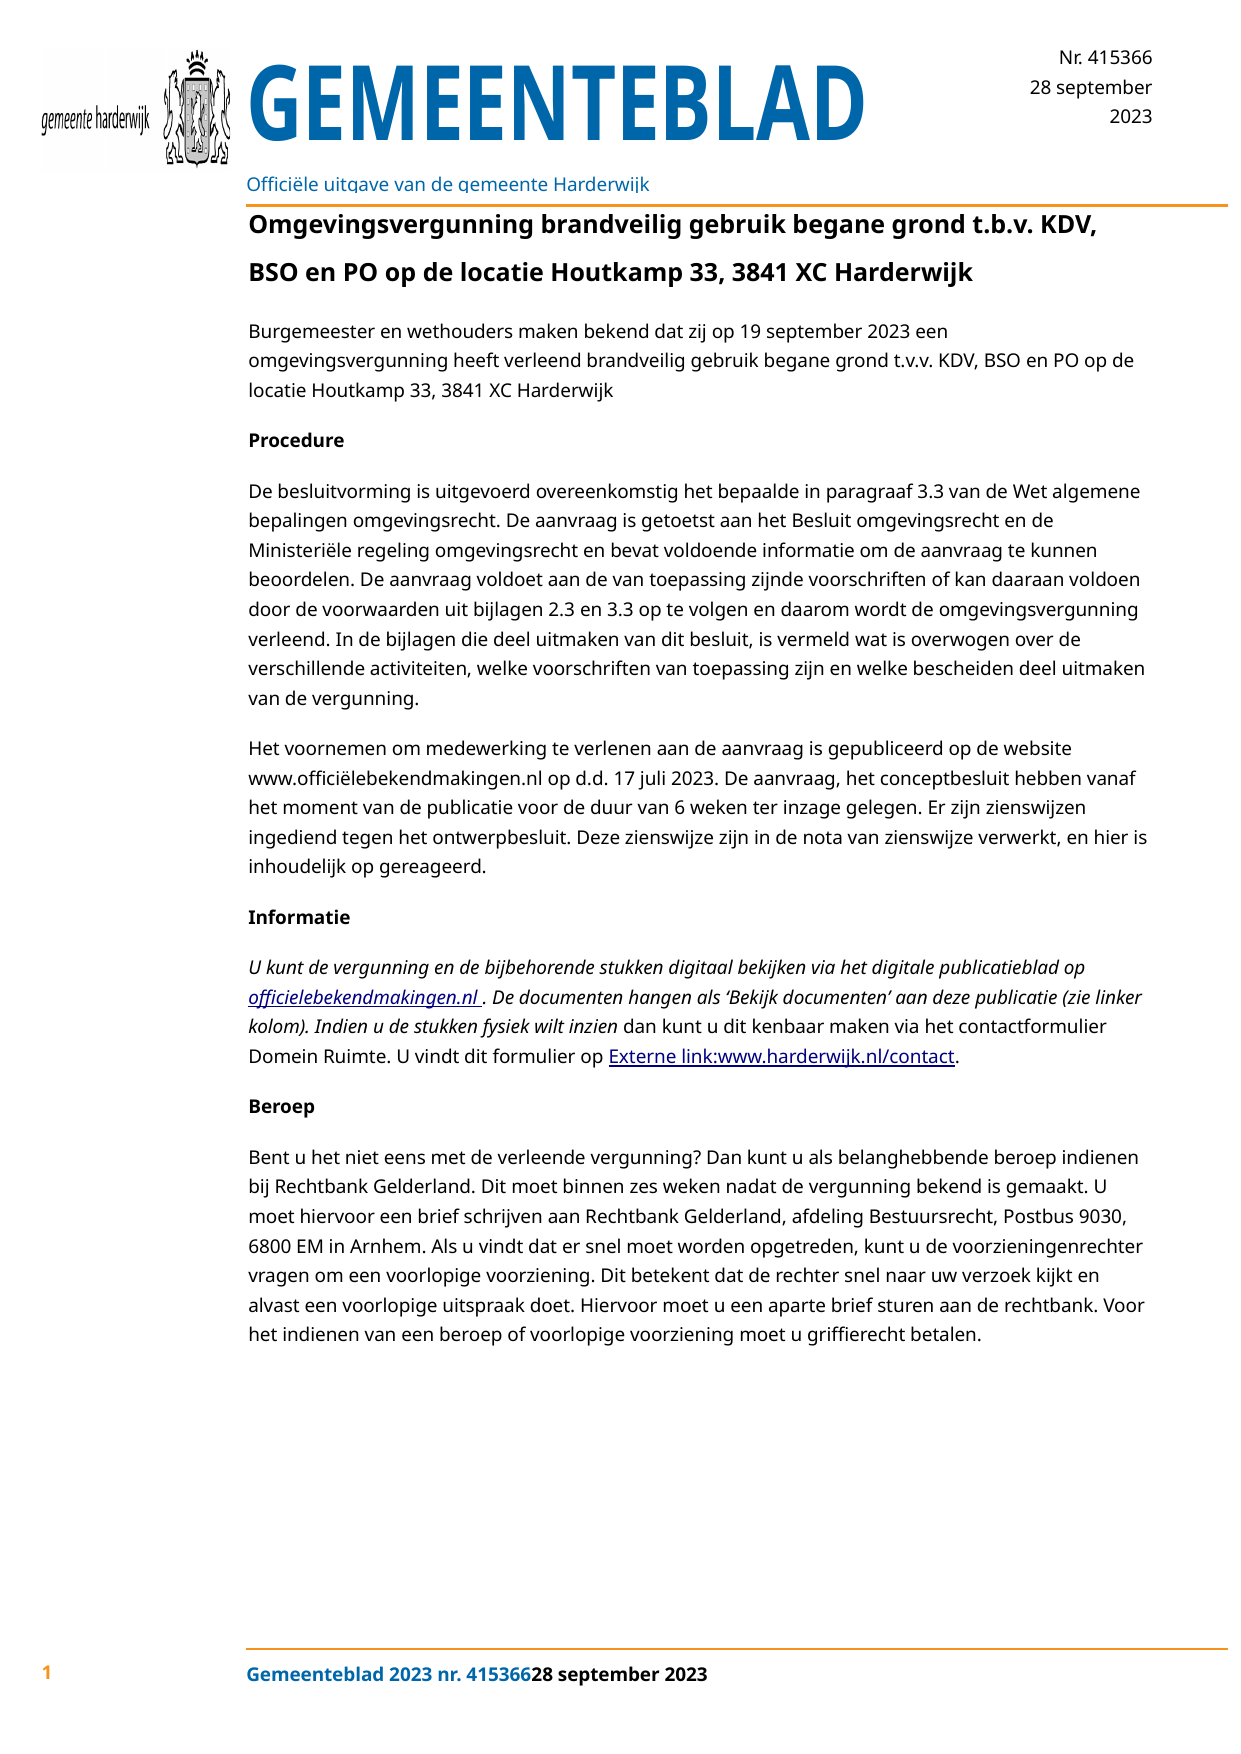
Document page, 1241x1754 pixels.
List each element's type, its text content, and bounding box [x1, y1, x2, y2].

text Beroep [248, 1094, 1152, 1119]
text Het voornemen om medewerking te verlenen aan de aanvraag is gepubliceerd op de website www.officiëlebekendmakingen.nl op d.d. 17 juli 2023. De aanvraag, het conceptbesluit hebben vanaf het moment van de publicatie voor de duur van 6 weken ter inzage gelegen. Er zijn zienswijzen ingediend tegen het ontwerpbesluit. Deze zienswijze zijn in de nota van zienswijze verwerkt, en hier is inhoudelijk op gereageerd. [248, 735, 1152, 879]
picture [41, 47, 231, 172]
text Omgevingsvergunning brandveilig gebruik begane grond t.b.v. KDV, BSO en PO op de locatie Houtkamp 33, 3841 XC Harderwijk [248, 207, 1152, 288]
text Informatie [248, 904, 1152, 930]
text De besluitvorming is uitgevoerd overeenkomstig het bepaalde in paragraaf 3.3 van de Wet algemene bepalingen omgevingsrecht. De aanvraag is getoetst aan het Besluit omgevingsrecht en de Ministeriële regeling omgevingsrecht en bevat voldoende informatie om de aanvraag te kunnen beoordelen. De aanvraag voldoet aan de van toepassing zijnde voorschriften of kan daaraan voldoen door de voorwaarden uit bijlagen 2.3 en 3.3 op te volgen en daarom wordt de omgevingsvergunning verleend. In de bijlagen die deel uitmaken van dit besluit, is vermeld wat is overwogen over de verschillende activiteiten, welke voorschriften van toepassing zijn en welke bescheiden deel uitmaken van de vergunning. [248, 478, 1152, 711]
text Procedure [248, 427, 1152, 453]
text Burgemeester en wethouders maken bekend dat zij op 19 september 2023 een omgevingsvergunning heeft verleend brandveilig gebruik begane grond t.v.v. KDV, BSO en PO op de locatie Houtkamp 33, 3841 XC Harderwijk [248, 318, 1152, 403]
text Bent u het niet eens met de verleende vergunning? Dan kunt u als belanghebbende beroep indienen bij Rechtbank Gelderland. Dit moet binnen zes weken nadat de vergunning bekend is gemaakt. U moet hiervoor een brief schrijven aan Rechtbank Gelderland, afdeling Bestuursrecht, Postbus 9030, 6800 EM in Arnhem. Als u vindt dat er snel moet worden opgetreden, kunt u de voorzieningenrechter vragen om een voorlopige voorziening. Dit betekent dat de rechter snel naar uw verzoek kijkt en alvast een voorlopige uitspraak doet. Hiervoor moet u een aparte brief sturen aan de rechtbank. Voor het indienen van een beroep of voorlopige voorziening moet u griffierecht betalen. [248, 1144, 1152, 1347]
text U kunt de vergunning en de bijbehorende stukken digitaal bekijken via het digitale publicatieblad op officielebekendmakingen.nl . De documenten hangen als ‘Bekijk documenten’ aan deze publicatie (zie linker kolom). Indien u de stukken fysiek wilt inzien dan kunt u dit kenbaar maken via het contactformulier Domein Ruimte. U vindt dit formulier op Externe link:www.harderwijk.nl/contact. [248, 954, 1152, 1069]
